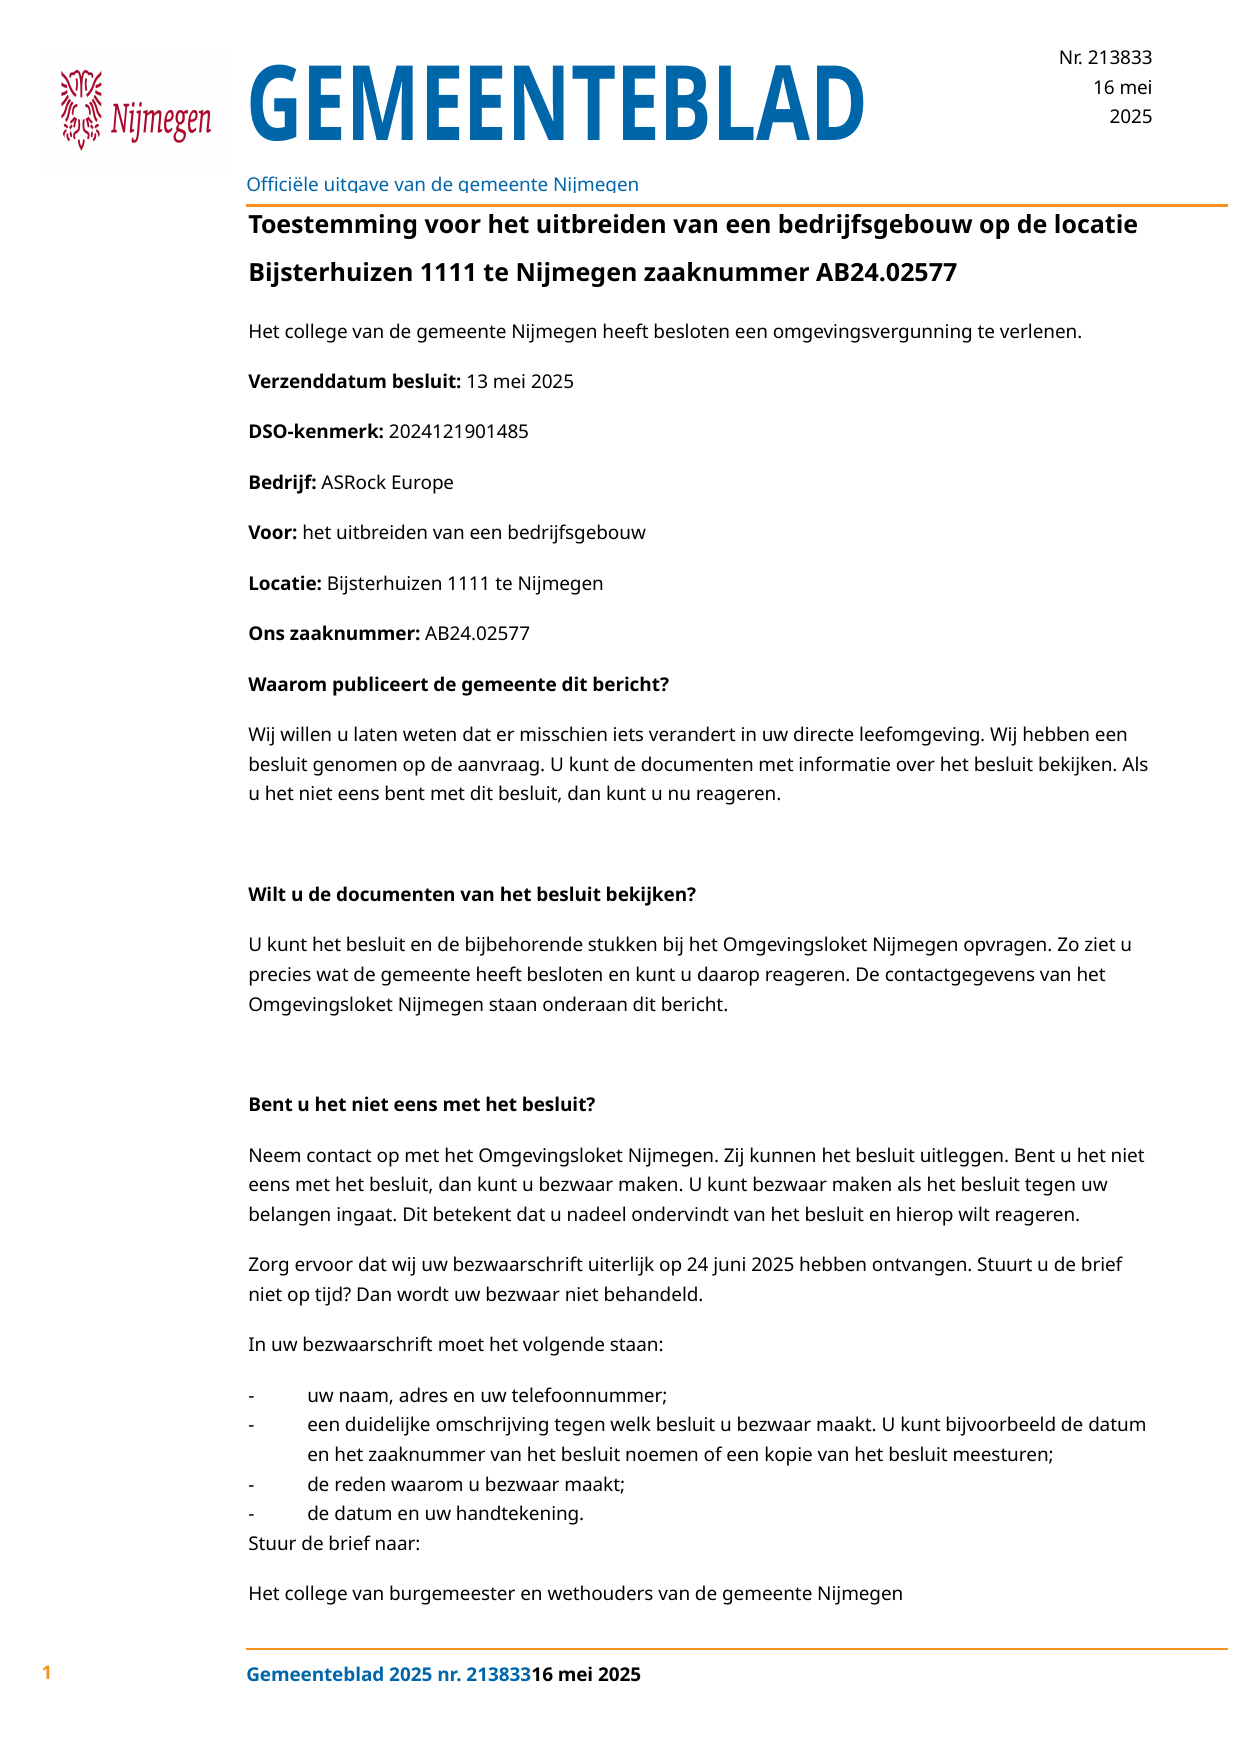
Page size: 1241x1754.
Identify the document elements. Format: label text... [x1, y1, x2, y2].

text Verzenddatum besluit: 13 mei 2025 [248, 368, 1152, 394]
text In uw bezwaarschrift moet het volgende staan: [248, 1332, 1152, 1357]
text Locatie: Bijsterhuizen 1111 te Nijmegen [248, 570, 1152, 596]
text Toestemming voor het uitbreiden van een bedrijfsgebouw op de locatie Bijsterhuizen 1111 te Nijmegen zaaknummer AB24.02577 [248, 207, 1152, 288]
list een duidelijke omschrijving tegen welk besluit u bezwaar maakt. U kunt bijvoorbeeld de datum en het zaaknummer van het besluit noemen of een kopie van het besluit meesturen; [248, 1412, 1152, 1467]
picture [41, 47, 231, 172]
text U kunt het besluit en de bijbehorende stukken bij het Omgevingsloket Nijmegen opvragen. Zo ziet u precies wat de gemeente heeft besloten en kunt u daarop reageren. De contactgegevens van het Omgevingsloket Nijmegen staan onderaan dit bericht. [248, 932, 1152, 1017]
text Ons zaaknummer: AB24.02577 [248, 620, 1152, 646]
text DSO-kenmerk: 2024121901485 [248, 419, 1152, 444]
text Wij willen u laten weten dat er misschien iets verandert in uw directe leefomgeving. Wij hebben een besluit genomen op de aanvraag. U kunt de documenten met informatie over het besluit bekijken. Als u het niet eens bent met dit besluit, dan kunt u nu reageren. [248, 721, 1152, 806]
text Zorg ervoor dat wij uw bezwaarschrift uiterlijk op 24 juni 2025 hebben ontvangen. Stuurt u de brief niet op tijd? Dan wordt uw bezwaar niet behandeld. [248, 1252, 1152, 1307]
text Bent u het niet eens met het besluit? [248, 1092, 1152, 1117]
text Voor: het uitbreiden van een bedrijfsgebouw [248, 519, 1152, 545]
list uw naam, adres en uw telefoonnummer; [248, 1382, 1152, 1408]
text Neem contact op met het Omgevingsloket Nijmegen. Zij kunnen het besluit uitleggen. Bent u het niet eens met het besluit, dan kunt u bezwaar maken. U kunt bezwaar maken als het besluit tegen uw belangen ingaat. Dit betekent dat u nadeel ondervindt van het besluit en hierop wilt reageren. [248, 1142, 1152, 1227]
text Bedrijf: ASRock Europe [248, 469, 1152, 495]
list de datum en uw handtekening. [248, 1500, 1152, 1526]
text Stuur de brief naar: [248, 1530, 1152, 1556]
text Wilt u de documenten van het besluit bekijken? [248, 881, 1152, 907]
text Het college van de gemeente Nijmegen heeft besloten een omgevingsvergunning te verlenen. [248, 318, 1152, 344]
text Het college van burgemeester en wethouders van de gemeente Nijmegen [248, 1580, 1152, 1606]
text Waarom publiceert de gemeente dit bericht? [248, 671, 1152, 697]
list de reden waarom u bezwaar maakt; [248, 1471, 1152, 1497]
